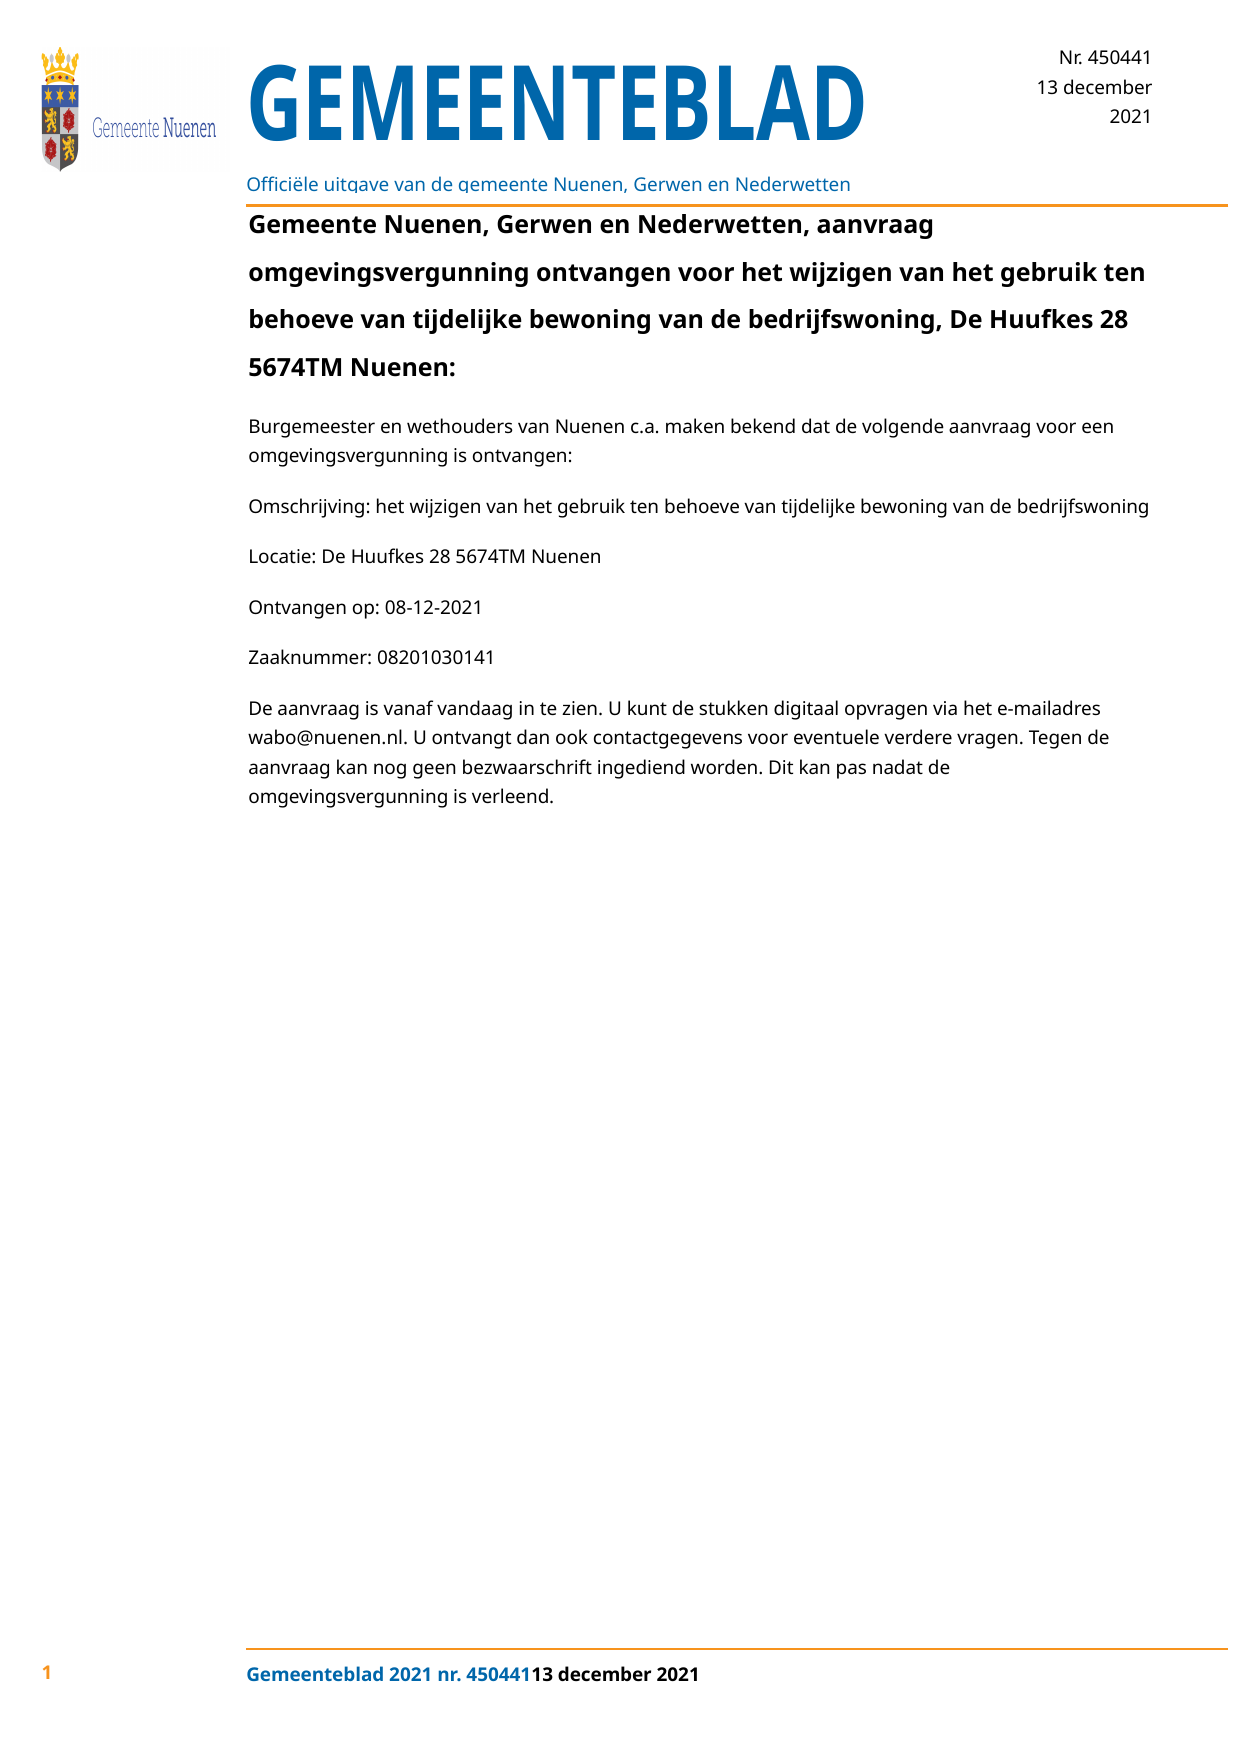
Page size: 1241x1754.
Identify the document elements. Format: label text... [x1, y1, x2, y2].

picture [41, 47, 231, 172]
text Zaaknummer: 08201030141 [248, 644, 1152, 670]
text Omschrijving: het wijzigen van het gebruik ten behoeve van tijdelijke bewoning van de bedrijfswoning [248, 493, 1152, 519]
text Locatie: De Huufkes 28 5674TM Nuenen [248, 543, 1152, 569]
text Burgemeester en wethouders van Nuenen c.a. maken bekend dat de volgende aanvraag voor een omgevingsvergunning is ontvangen: [248, 413, 1152, 468]
text De aanvraag is vanaf vandaag in te zien. U kunt de stukken digitaal opvragen via het e-mailadres wabo@nuenen.nl. U ontvangt dan ook contactgegevens voor eventuele verdere vragen. Tegen de aanvraag kan nog geen bezwaarschrift ingediend worden. Dit kan pas nadat de omgevingsvergunning is verleend. [248, 695, 1152, 809]
text Gemeente Nuenen, Gerwen en Nederwetten, aanvraag omgevingsvergunning ontvangen voor het wijzigen van het gebruik ten behoeve van tijdelijke bewoning van de bedrijfswoning, De Huufkes 28 5674TM Nuenen: [248, 207, 1152, 384]
text Ontvangen op: 08-12-2021 [248, 594, 1152, 620]
